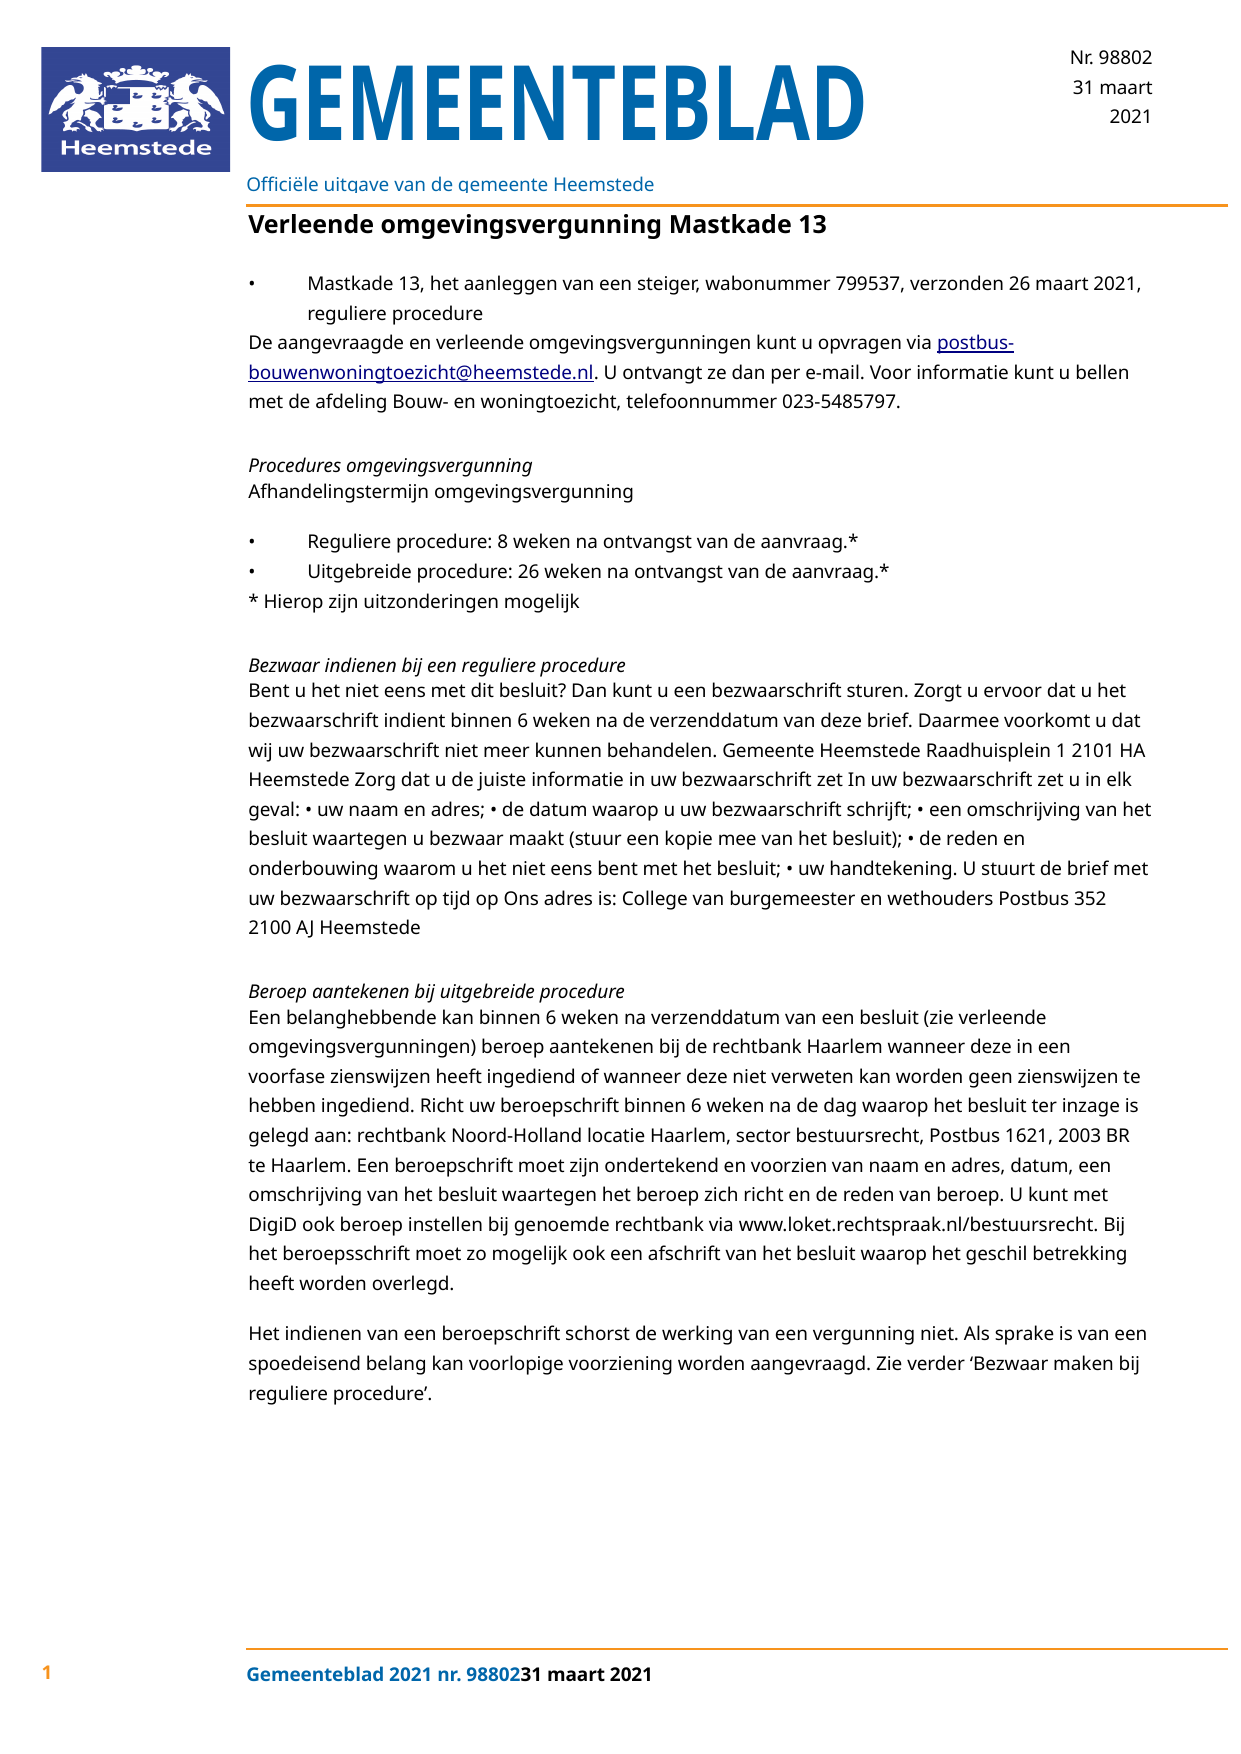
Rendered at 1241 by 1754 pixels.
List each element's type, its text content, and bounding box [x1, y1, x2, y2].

text Bent u het niet eens met dit besluit? Dan kunt u een bezwaarschrift sturen. Zorgt u ervoor dat u het bezwaarschrift indient binnen 6 weken na de verzenddatum van deze brief. Daarmee voorkomt u dat wij uw bezwaarschrift niet meer kunnen behandelen. Gemeente Heemstede Raadhuisplein 1 2101 HA Heemstede Zorg dat u de juiste informatie in uw bezwaarschrift zet In uw bezwaarschrift zet u in elk geval: • uw naam en adres; • de datum waarop u uw bezwaarschrift schrijft; • een omschrijving van het besluit waartegen u bezwaar maakt (stuur een kopie mee van het besluit); • de reden en onderbouwing waarom u het niet eens bent met het besluit; • uw handtekening. U stuurt de brief met uw bezwaarschrift op tijd op Ons adres is: College van burgemeester en wethouders Postbus 352 2100 AJ Heemstede [248, 678, 1152, 940]
picture [41, 47, 231, 172]
text * Hierop zijn uitzonderingen mogelijk [248, 588, 1152, 614]
text Verleende omgevingsvergunning Mastkade 13 [248, 207, 1152, 241]
list Mastkade 13, het aanleggen van een steiger, wabonummer 799537, verzonden 26 maart 2021, reguliere procedure [248, 270, 1152, 326]
text Beroep aantekenen bij uitgebreide procedure [248, 978, 1152, 1004]
list Reguliere procedure: 8 weken na ontvangst van de aanvraag.* [248, 529, 1152, 554]
list Uitgebreide procedure: 26 weken na ontvangst van de aanvraag.* [248, 558, 1152, 584]
text Bezwaar indienen bij een reguliere procedure [248, 652, 1152, 678]
text Procedures omgevingsvergunning [248, 453, 1152, 478]
text Het indienen van een beroepschrift schorst de werking van een vergunning niet. Als sprake is van een spoedeisend belang kan voorlopige voorziening worden aangevraagd. Zie verder ‘Bezwaar maken bij reguliere procedure’. [248, 1321, 1152, 1406]
text Afhandelingstermijn omgevingsvergunning [248, 478, 1152, 504]
text Een belanghebbende kan binnen 6 weken na verzenddatum van een besluit (zie verleende omgevingsvergunningen) beroep aantekenen bij de rechtbank Haarlem wanneer deze in een voorfase zienswijzen heeft ingediend of wanneer deze niet verweten kan worden geen zienswijzen te hebben ingediend. Richt uw beroepschrift binnen 6 weken na de dag waarop het besluit ter inzage is gelegd aan: rechtbank Noord-Holland locatie Haarlem, sector bestuursrecht, Postbus 1621, 2003 BR te Haarlem. Een beroepschrift moet zijn ondertekend en voorzien van naam en adres, datum, een omschrijving van het besluit waartegen het beroep zich richt en de reden van beroep. U kunt met DigiD ook beroep instellen bij genoemde rechtbank via www.loket.rechtspraak.nl/bestuursrecht. Bij het beroepsschrift moet zo mogelijk ook een afschrift van het besluit waarop het geschil betrekking heeft worden overlegd. [248, 1004, 1152, 1296]
text De aangevraagde en verleende omgevingsvergunningen kunt u opvragen via postbus-bouwenwoningtoezicht@heemstede.nl. U ontvangt ze dan per e-mail. Voor informatie kunt u bellen met de afdeling Bouw- en woningtoezicht, telefoonnummer 023-5485797. [248, 329, 1152, 414]
